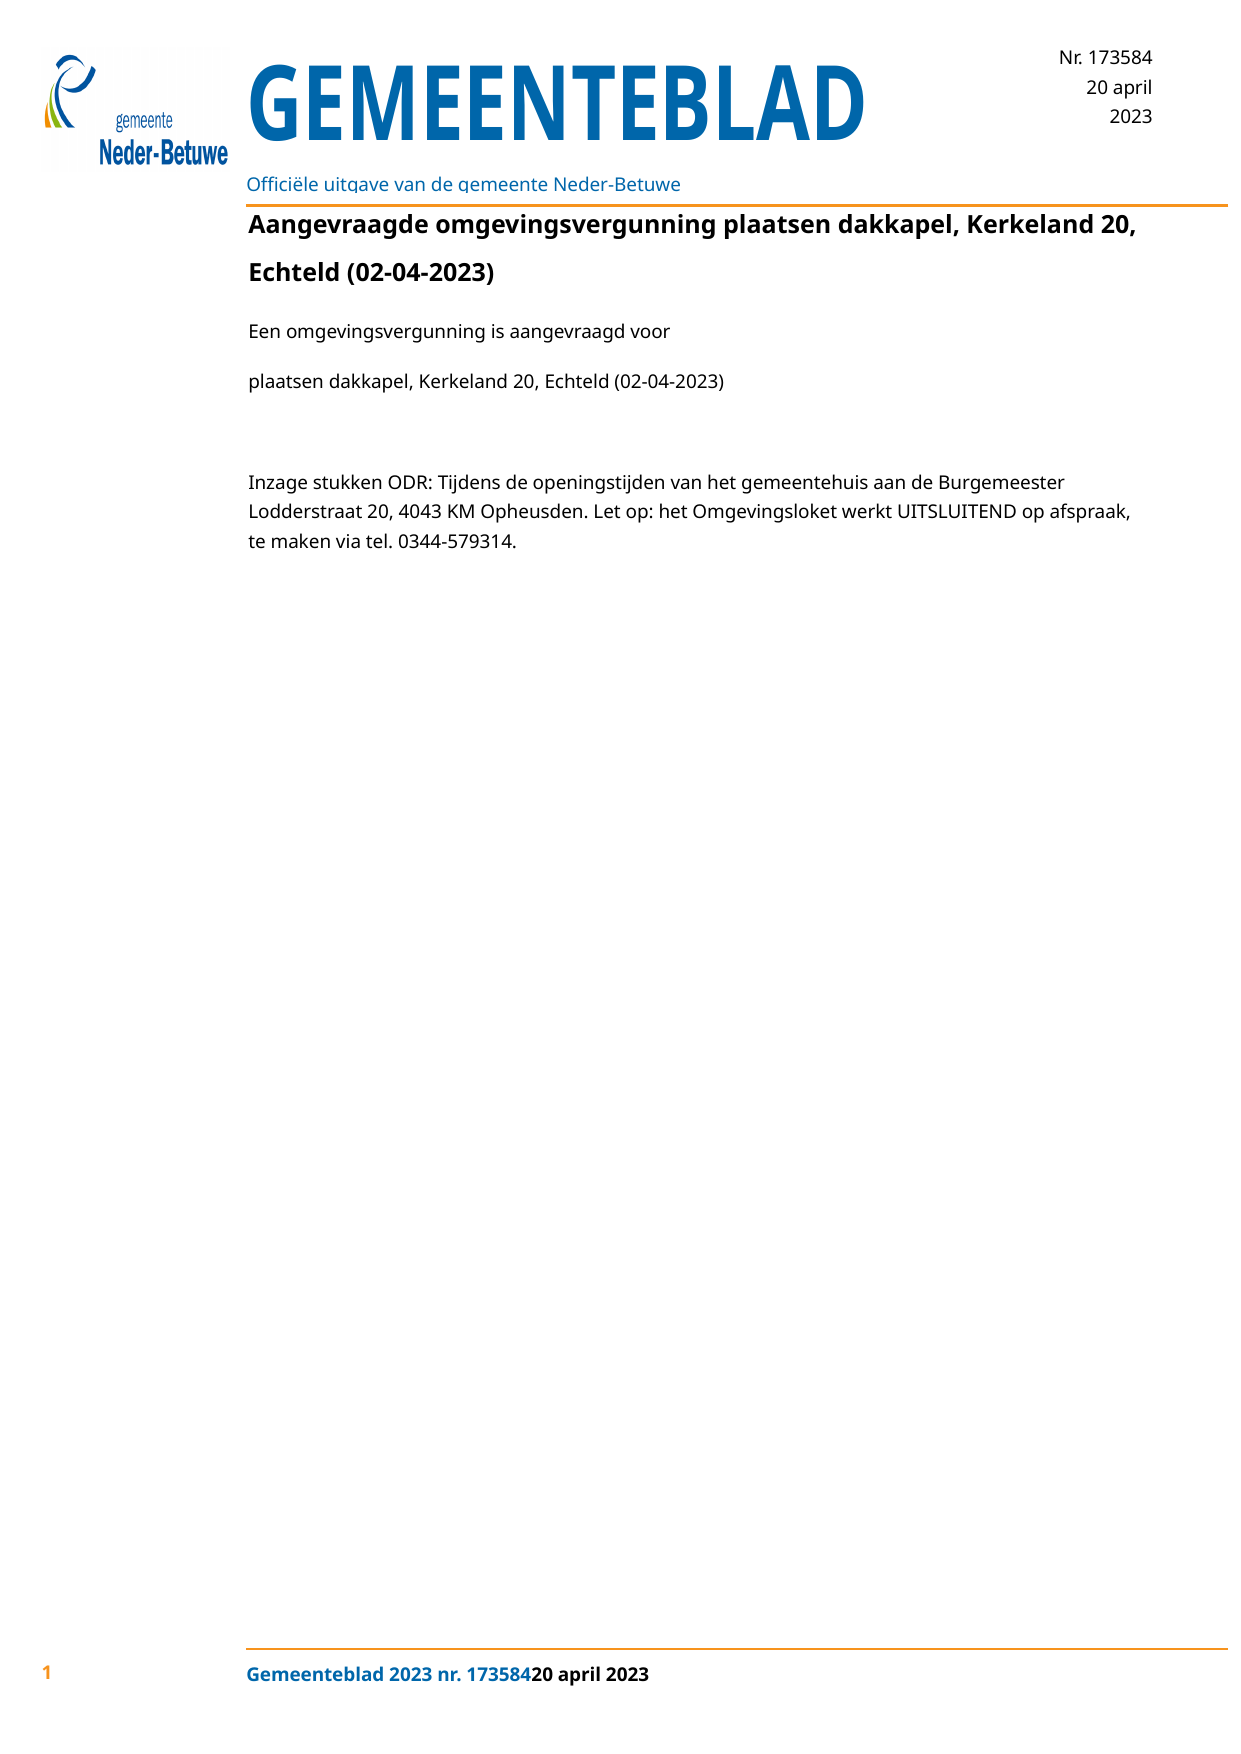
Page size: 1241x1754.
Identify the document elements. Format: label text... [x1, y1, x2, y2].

text Een omgevingsvergunning is aangevraagd voor [248, 318, 1152, 344]
picture [41, 47, 231, 172]
text Inzage stukken ODR: Tijdens de openingstijden van het gemeentehuis aan de Burgemeester Lodderstraat 20, 4043 KM Opheusden. Let op: het Omgevingsloket werkt UITSLUITEND op afspraak, te maken via tel. 0344-579314. [248, 469, 1152, 554]
text Aangevraagde omgevingsvergunning plaatsen dakkapel, Kerkeland 20, Echteld (02-04-2023) [248, 207, 1152, 288]
text plaatsen dakkapel, Kerkeland 20, Echteld (02-04-2023) [248, 368, 1152, 394]
